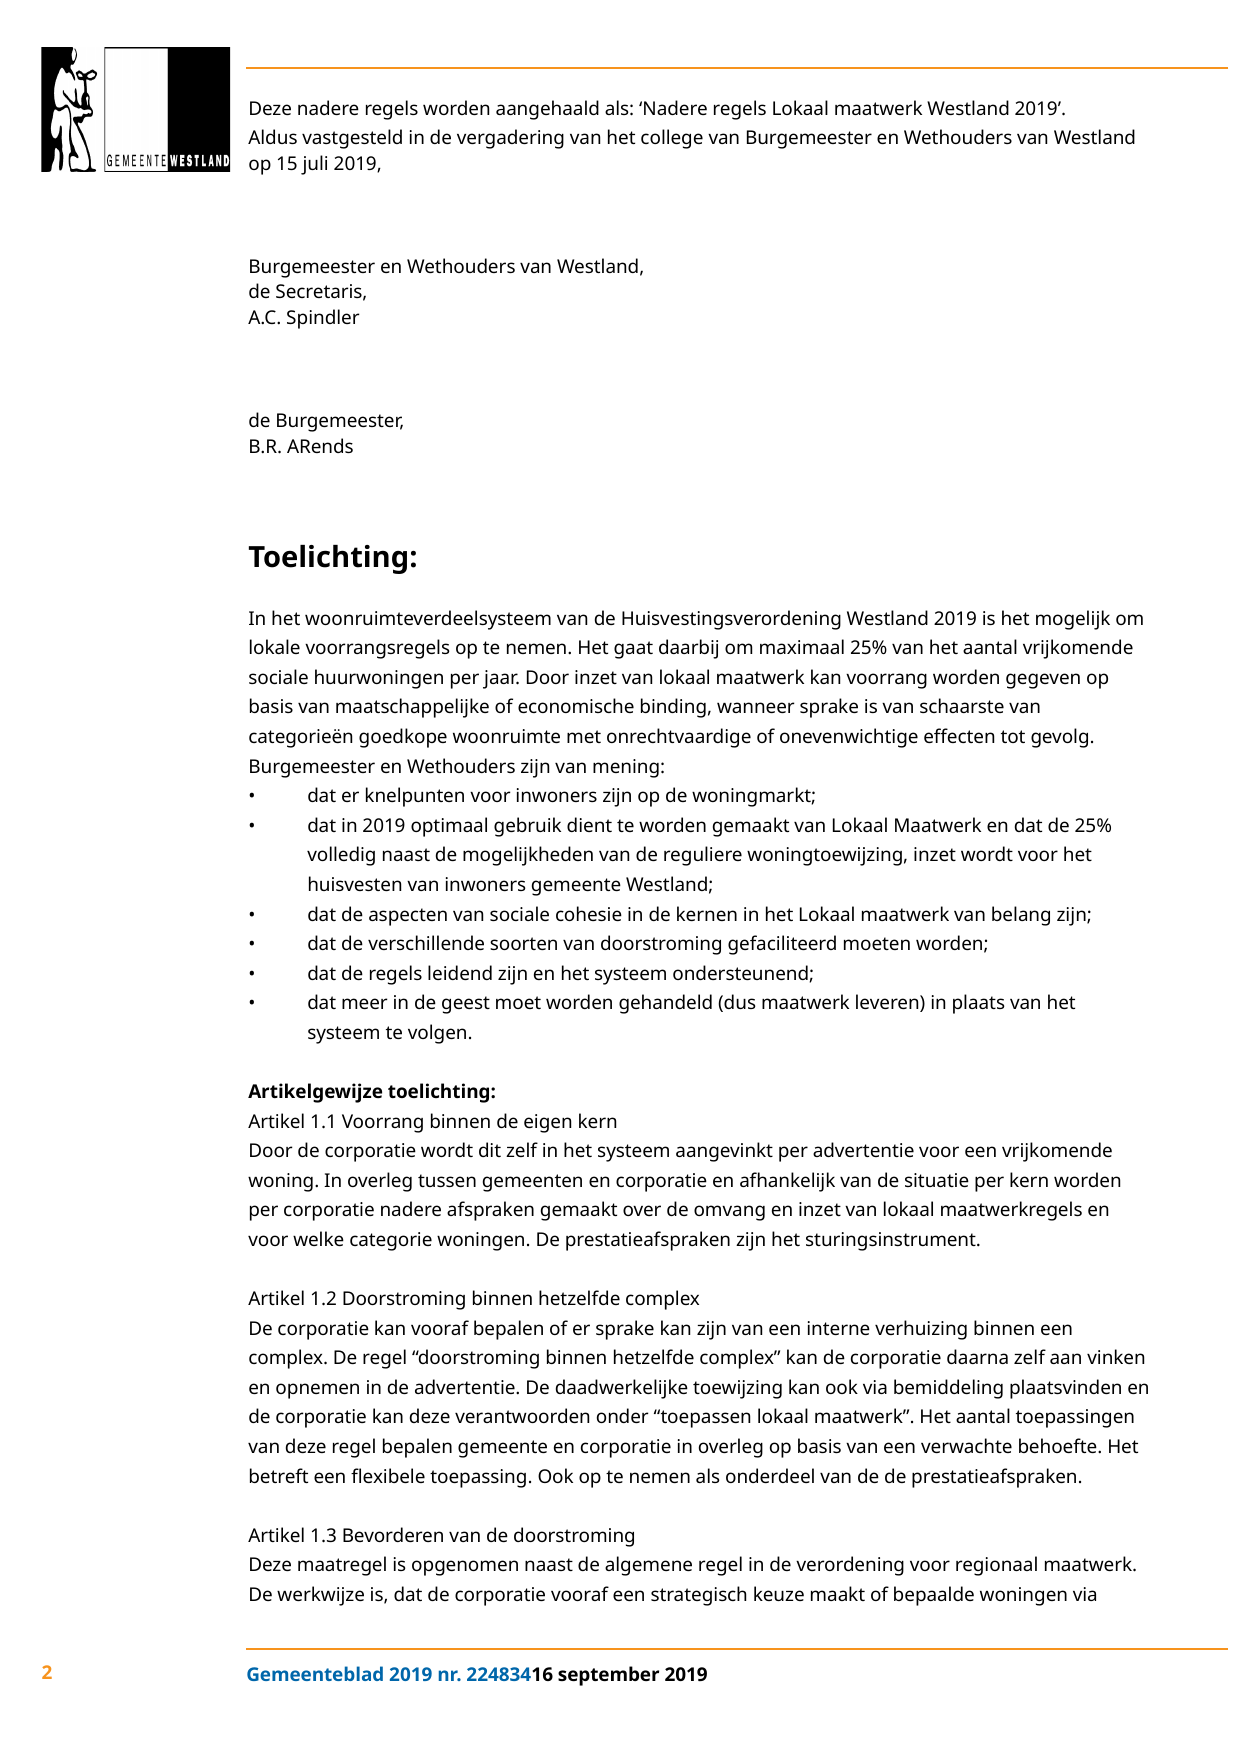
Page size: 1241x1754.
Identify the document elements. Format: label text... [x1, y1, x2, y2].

text de Secretaris, [248, 279, 1152, 304]
list dat de regels leidend zijn en het systeem ondersteunend; [248, 960, 1152, 986]
text Artikel 1.1 Voorrang binnen de eigen kern [248, 1108, 1152, 1133]
text In het woonruimteverdeelsysteem van de Huisvestingsverordening Westland 2019 is het mogelijk om lokale voorrangsregels op te nemen. Het gaat daarbij om maximaal 25% van het aantal vrijkomende sociale huurwoningen per jaar. Door inzet van lokaal maatwerk kan voorrang worden gegeven op basis van maatschappelijke of economische binding, wanneer sprake is van schaarste van categorieën goedkope woonruimte met onrechtvaardige of onevenwichtige effecten tot gevolg. [248, 605, 1152, 749]
text Burgemeester en Wethouders zijn van mening: [248, 753, 1152, 778]
text B.R. ARends [248, 433, 1152, 459]
text Deze nadere regels worden aangehaald als: ‘Nadere regels Lokaal maatwerk Westland 2019’. [248, 95, 1152, 121]
text Artikel 1.3 Bevorderen van de doorstroming [248, 1522, 1152, 1548]
list dat in 2019 optimaal gebruik dient te worden gemaakt van Lokaal Maatwerk en dat de 25% volledig naast de mogelijkheden van de reguliere woningtoewijzing, inzet wordt voor het huisvesten van inwoners gemeente Westland; [248, 812, 1152, 897]
text de Burgemeester, [248, 407, 1152, 433]
list dat meer in de geest moet worden gehandeld (dus maatwerk leveren) in plaats van het systeem te volgen. [248, 989, 1152, 1045]
list dat de verschillende soorten van doorstroming gefaciliteerd moeten worden; [248, 930, 1152, 956]
text Door de corporatie wordt dit zelf in het systeem aangevinkt per advertentie voor een vrijkomende woning. In overleg tussen gemeenten en corporatie en afhankelijk van de situatie per kern worden per corporatie nadere afspraken gemaakt over de omvang en inzet van lokaal maatwerkregels en voor welke categorie woningen. De prestatieafspraken zijn het sturingsinstrument. [248, 1137, 1152, 1252]
list dat de aspecten van sociale cohesie in de kernen in het Lokaal maatwerk van belang zijn; [248, 901, 1152, 926]
text Burgemeester en Wethouders van Westland, [248, 253, 1152, 279]
list dat er knelpunten voor inwoners zijn op de woningmarkt; [248, 782, 1152, 808]
text De corporatie kan vooraf bepalen of er sprake kan zijn van een interne verhuizing binnen een complex. De regel “doorstroming binnen hetzelfde complex” kan de corporatie daarna zelf aan vinken en opnemen in de advertentie. De daadwerkelijke toewijzing kan ook via bemiddeling plaatsvinden en de corporatie kan deze verantwoorden onder “toepassen lokaal maatwerk”. Het aantal toepassingen van deze regel bepalen gemeente en corporatie in overleg op basis van een verwachte behoefte. Het betreft een flexibele toepassing. Ook op te nemen als onderdeel van de de prestatieafspraken. [248, 1315, 1152, 1488]
picture [41, 47, 231, 172]
text A.C. Spindler [248, 304, 1152, 330]
text Artikelgewijze toelichting: [248, 1078, 1152, 1104]
text Aldus vastgesteld in de vergadering van het college van Burgemeester en Wethouders van Westland op 15 juli 2019, [248, 124, 1152, 176]
text Deze maatregel is opgenomen naast de algemene regel in de verordening voor regionaal maatwerk. De werkwijze is, dat de corporatie vooraf een strategisch keuze maakt of bepaalde woningen via [248, 1552, 1152, 1607]
text Artikel 1.2 Doorstroming binnen hetzelfde complex [248, 1285, 1152, 1311]
text Toelichting: [248, 536, 1152, 576]
